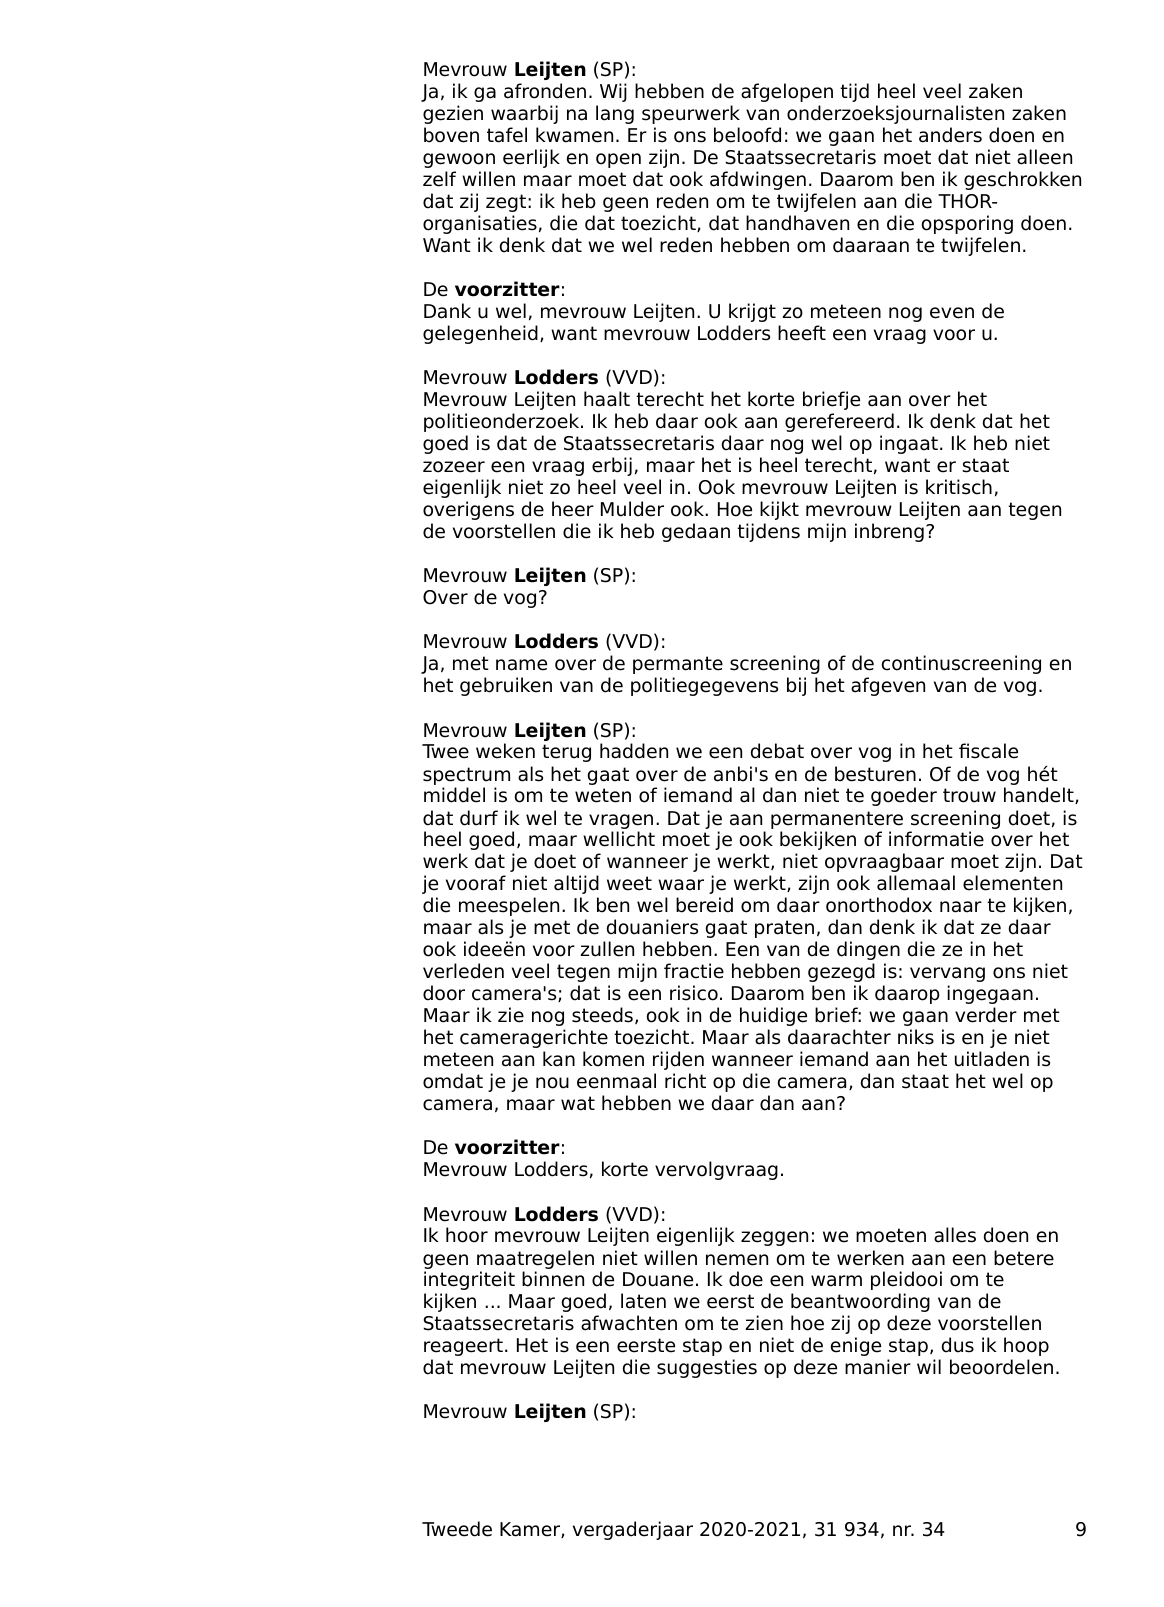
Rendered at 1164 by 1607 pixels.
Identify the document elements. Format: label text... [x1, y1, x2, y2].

text Mevrouw Leijten (SP): [422, 719, 1087, 741]
text Ja, met name over de permante screening of de continuscreening en het gebruiken van de politiegegevens bij het afgeven van de vog. [422, 653, 1087, 697]
text Mevrouw Lodders, korte vervolgvraag. [422, 1159, 1087, 1181]
text Twee weken terug hadden we een debat over vog in het fiscale spectrum als het gaat over de anbi's en de besturen. Of de vog hét middel is om te weten of iemand al dan niet te goeder trouw handelt, dat durf ik wel te vragen. Dat je aan permanentere screening doet, is heel goed, maar wellicht moet je ook bekijken of informatie over het werk dat je doet of wanneer je werkt, niet opvraagbaar moet zijn. Dat je vooraf niet altijd weet waar je werkt, zijn ook allemaal elementen die meespelen. Ik ben wel bereid om daar onorthodox naar te kijken, maar als je met de douaniers gaat praten, dan denk ik dat ze daar ook ideeën voor zullen hebben. Een van de dingen die ze in het verleden veel tegen mijn fractie hebben gezegd is: vervang ons niet door camera's; dat is een risico. Daarom ben ik daarop ingegaan. Maar ik zie nog steeds, ook in de huidige brief: we gaan verder met het cameragerichte toezicht. Maar als daarachter niks is en je niet meteen aan kan komen rijden wanneer iemand aan het uitladen is omdat je je nou eenmaal richt op die camera, dan staat het wel op camera, maar wat hebben we daar dan aan? [422, 741, 1087, 1115]
text Mevrouw Lodders (VVD): [422, 367, 1087, 389]
text Mevrouw Leijten (SP): [422, 59, 1087, 81]
text De voorzitter: [422, 1137, 1087, 1159]
text De voorzitter: [422, 279, 1087, 301]
text Mevrouw Lodders (VVD): [422, 631, 1087, 653]
text Mevrouw Leijten (SP): [422, 565, 1087, 587]
text Over de vog? [422, 587, 1087, 609]
text Mevrouw Lodders (VVD): [422, 1203, 1087, 1225]
text Dank u wel, mevrouw Leijten. U krijgt zo meteen nog even de gelegenheid, want mevrouw Lodders heeft een vraag voor u. [422, 301, 1087, 345]
text Mevrouw Leijten haalt terecht het korte briefje aan over het politieonderzoek. Ik heb daar ook aan gerefereerd. Ik denk dat het goed is dat de Staatssecretaris daar nog wel op ingaat. Ik heb niet zozeer een vraag erbij, maar het is heel terecht, want er staat eigenlijk niet zo heel veel in. Ook mevrouw Leijten is kritisch, overigens de heer Mulder ook. Hoe kijkt mevrouw Leijten aan tegen de voorstellen die ik heb gedaan tijdens mijn inbreng? [422, 389, 1087, 543]
text Mevrouw Leijten (SP): [422, 1401, 1087, 1423]
text Ja, ik ga afronden. Wij hebben de afgelopen tijd heel veel zaken gezien waarbij na lang speurwerk van onderzoeksjournalisten zaken boven tafel kwamen. Er is ons beloofd: we gaan het anders doen en gewoon eerlijk en open zijn. De Staatssecretaris moet dat niet alleen zelf willen maar moet dat ook afdwingen. Daarom ben ik geschrokken dat zij zegt: ik heb geen reden om te twijfelen aan die THOR-organisaties, die dat toezicht, dat handhaven en die opsporing doen. Want ik denk dat we wel reden hebben om daaraan te twijfelen. [422, 81, 1087, 257]
text Ik hoor mevrouw Leijten eigenlijk zeggen: we moeten alles doen en geen maatregelen niet willen nemen om te werken aan een betere integriteit binnen de Douane. Ik doe een warm pleidooi om te kijken ... Maar goed, laten we eerst de beantwoording van de Staatssecretaris afwachten om te zien hoe zij op deze voorstellen reageert. Het is een eerste stap en niet de enige stap, dus ik hoop dat mevrouw Leijten die suggesties op deze manier wil beoordelen. [422, 1225, 1087, 1379]
